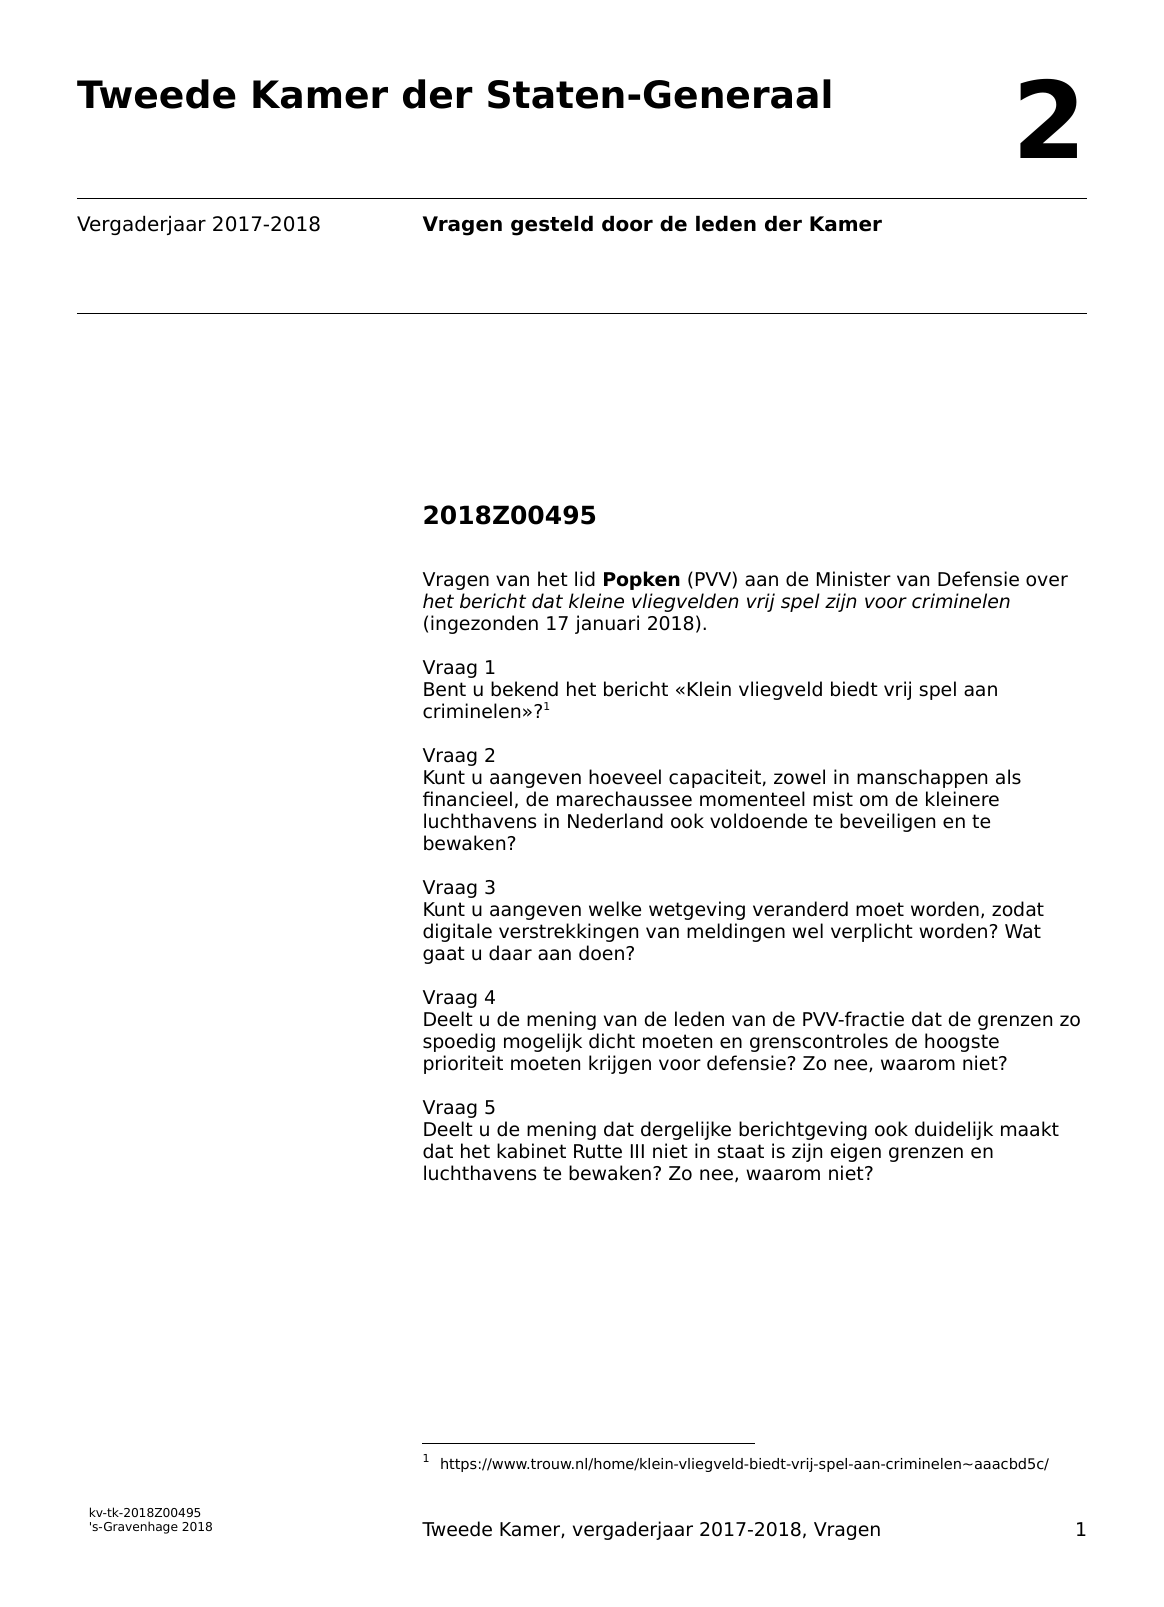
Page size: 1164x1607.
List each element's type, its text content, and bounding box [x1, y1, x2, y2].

text 's-Gravenhage 2018 [88, 1520, 323, 1534]
text Kunt u aangeven hoeveel capaciteit, zowel in manschappen als financieel, de marechaussee momenteel mist om de kleinere luchthavens in Nederland ook voldoende te beveiligen en te bewaken? [422, 767, 1087, 855]
text Vraag 3 [422, 877, 1087, 899]
text Vragen van het lid Popken (PVV) aan de Minister van Defensie over het bericht dat kleine vliegvelden vrij spel zijn voor criminelen (ingezonden 17 januari 2018). [422, 569, 1087, 635]
text Deelt u de mening van de leden van de PVV-fractie dat de grenzen zo spoedig mogelijk dicht moeten en grenscontroles de hoogste prioriteit moeten krijgen voor defensie? Zo nee, waarom niet? [422, 1009, 1087, 1075]
text kv-tk-2018Z00495 [88, 1506, 323, 1520]
text Kunt u aangeven welke wetgeving veranderd moet worden, zodat digitale verstrekkingen van meldingen wel verplicht worden? Wat gaat u daar aan doen? [422, 899, 1087, 965]
text Vraag 1 [422, 657, 1087, 679]
text Deelt u de mening dat dergelijke berichtgeving ook duidelijk maakt dat het kabinet Rutte III niet in staat is zijn eigen grenzen en luchthavens te bewaken? Zo nee, waarom niet? [422, 1119, 1087, 1185]
table_header 2 [886, 59, 1087, 198]
text Vraag 5 [422, 1097, 1087, 1119]
text https://www.trouw.nl/home/klein-vliegveld-biedt-vrij-spel-aan-criminelen~aaacbd5c/ [422, 1452, 1087, 1474]
text Bent u bekend het bericht «Klein vliegveld biedt vrij spel aan criminelen»? [422, 679, 1087, 723]
text Vraag 2 [422, 745, 1087, 767]
text Vraag 4 [422, 987, 1087, 1009]
table_cell Vergaderjaar 2017-2018 [77, 199, 422, 313]
text 2018Z00495 [422, 501, 1087, 531]
table_cell Vragen gesteld door de leden der Kamer [422, 199, 1087, 313]
table_header Tweede Kamer der Staten-Generaal [77, 59, 886, 198]
